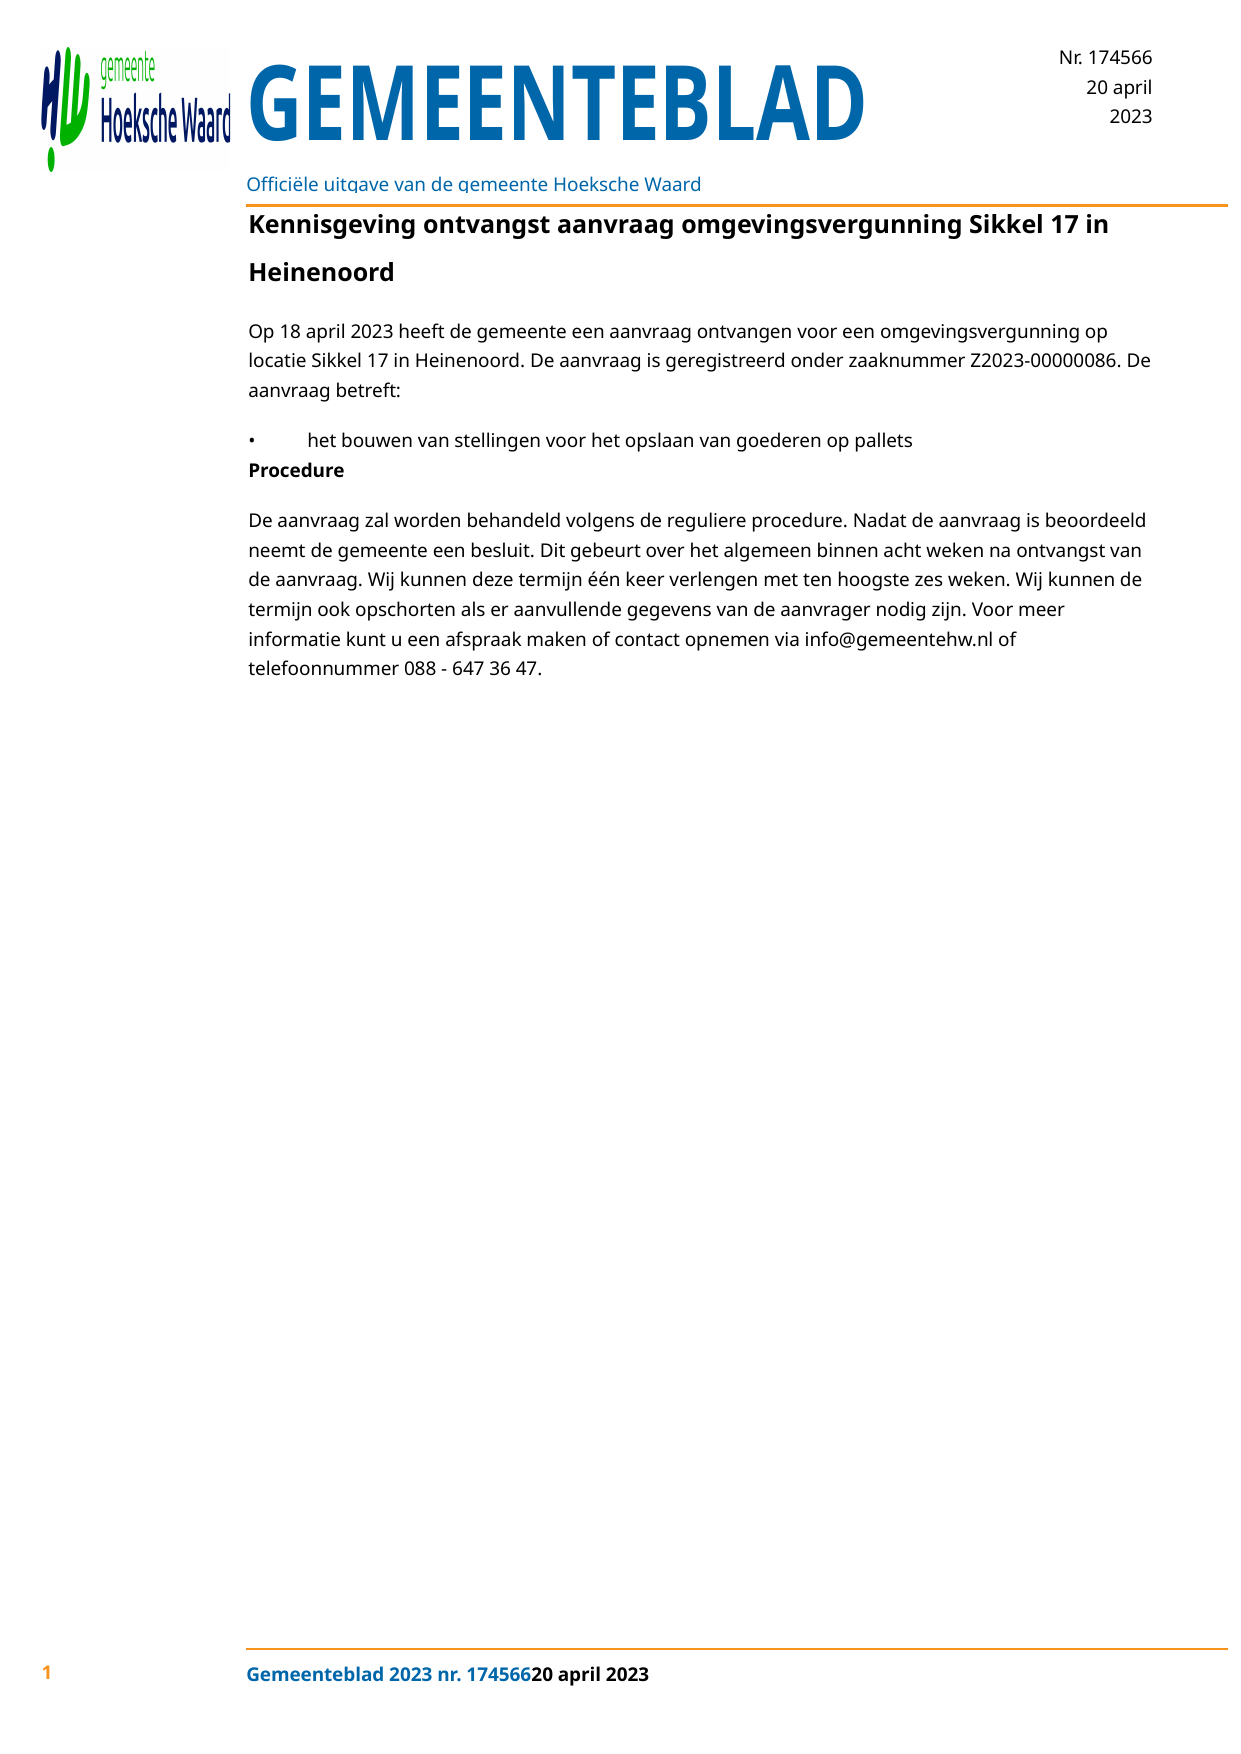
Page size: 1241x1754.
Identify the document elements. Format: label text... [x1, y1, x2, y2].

picture [41, 47, 231, 172]
text Op 18 april 2023 heeft de gemeente een aanvraag ontvangen voor een omgevingsvergunning op locatie Sikkel 17 in Heinenoord. De aanvraag is geregistreerd onder zaaknummer Z2023-00000086. De aanvraag betreft: [248, 318, 1152, 403]
text Procedure [248, 457, 1152, 483]
text De aanvraag zal worden behandeld volgens de reguliere procedure. Nadat de aanvraag is beoordeeld neemt de gemeente een besluit. Dit gebeurt over het algemeen binnen acht weken na ontvangst van de aanvraag. Wij kunnen deze termijn één keer verlengen met ten hoogste zes weken. Wij kunnen de termijn ook opschorten als er aanvullende gegevens van de aanvrager nodig zijn. Voor meer informatie kunt u een afspraak maken of contact opnemen via info@gemeentehw.nl of telefoonnummer 088 - 647 36 47. [248, 507, 1152, 681]
list het bouwen van stellingen voor het opslaan van goederen op pallets [248, 427, 1152, 453]
text Kennisgeving ontvangst aanvraag omgevingsvergunning Sikkel 17 in Heinenoord [248, 207, 1152, 288]
